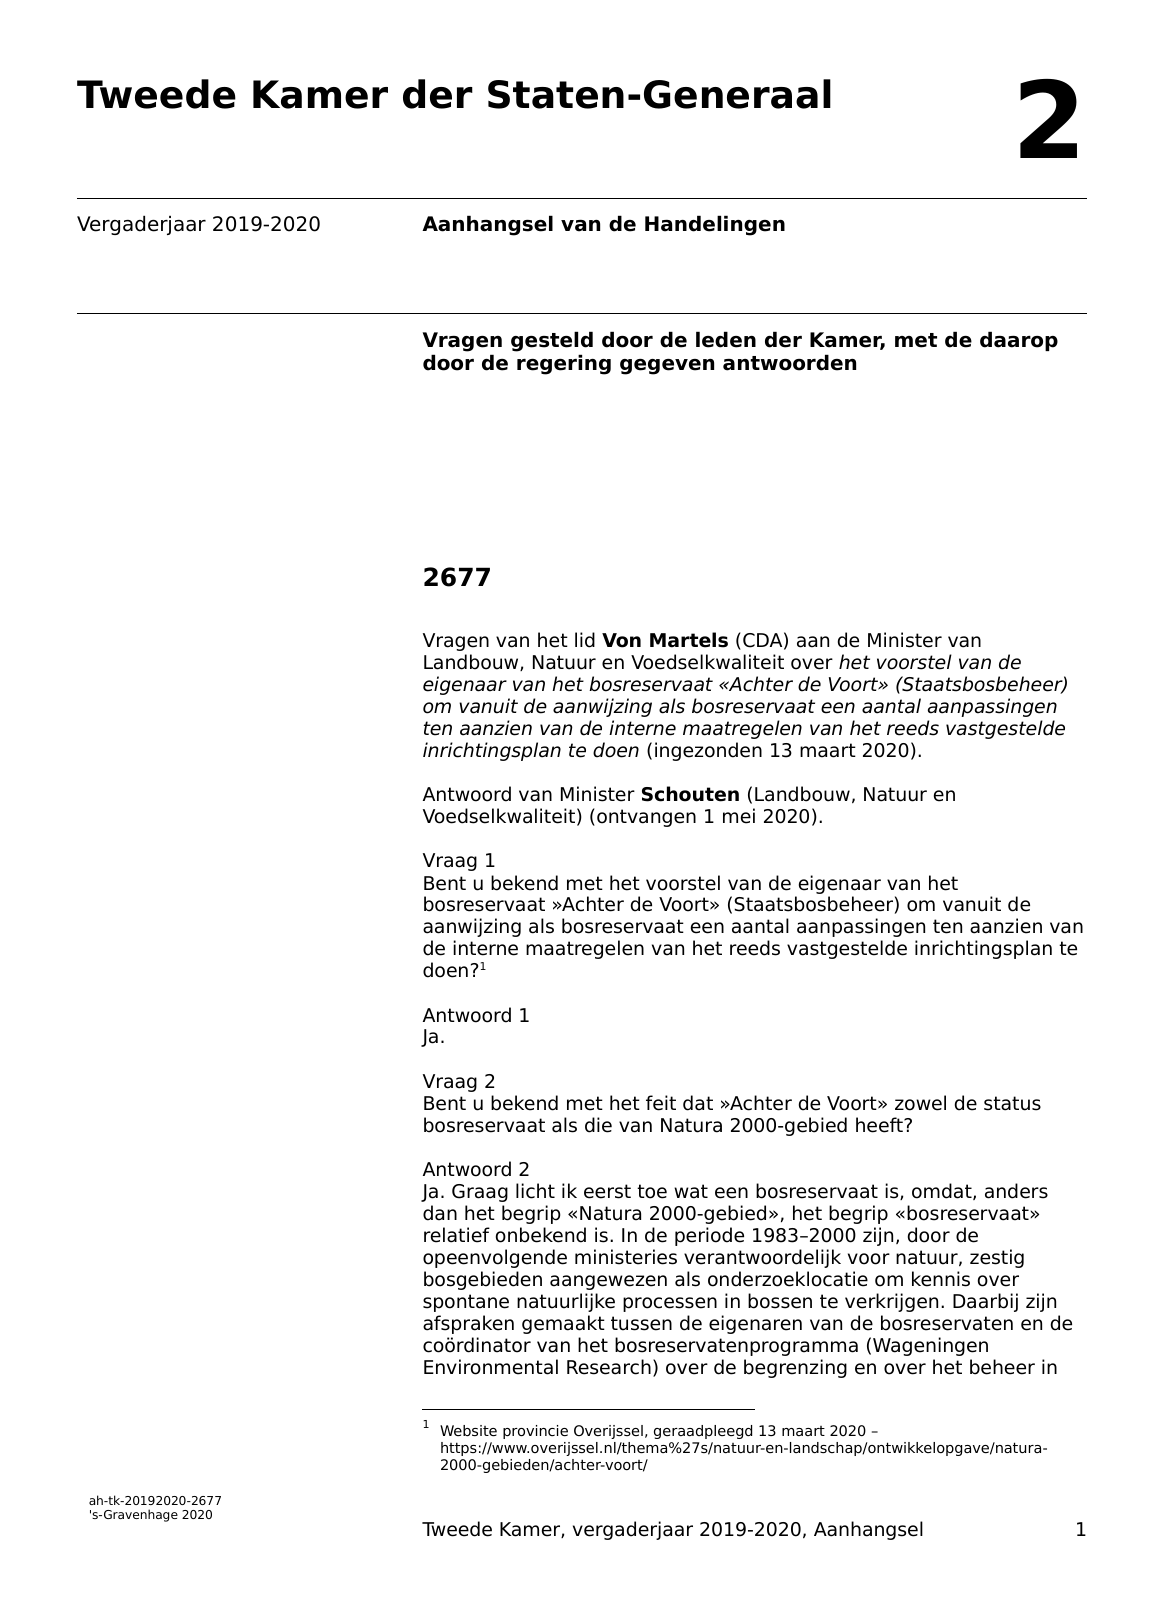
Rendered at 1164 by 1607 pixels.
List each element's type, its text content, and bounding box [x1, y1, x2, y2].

table_cell Aanhangsel van de Handelingen [422, 199, 1087, 313]
text 's-Gravenhage 2020 [88, 1508, 323, 1522]
table_header Tweede Kamer der Staten-Generaal [77, 59, 886, 198]
text Bent u bekend met het feit dat »Achter de Voort» zowel de status bosreservaat als die van Natura 2000-gebied heeft? [422, 1093, 1087, 1137]
table_cell Vergaderjaar 2019-2020 [77, 199, 422, 313]
text Ja. Graag licht ik eerst toe wat een bosreservaat is, omdat, anders dan het begrip «Natura 2000-gebied», het begrip «bosreservaat» relatief onbekend is. In de periode 1983–2000 zijn, door de opeenvolgende ministeries verantwoordelijk voor natuur, zestig bosgebieden aangewezen als onderzoeklocatie om kennis over spontane natuurlijke processen in bossen te verkrijgen. Daarbij zijn afspraken gemaakt tussen de eigenaren van de bosreservaten en de coördinator van het bosreservatenprogramma (Wageningen Environmental Research) over de begrenzing en over het beheer in [422, 1181, 1087, 1378]
table_cell [77, 314, 422, 375]
text 2677 [422, 563, 1087, 592]
table_cell Vragen gesteld door de leden der Kamer, met de daarop door de regering gegeven antwoorden [422, 314, 1087, 375]
table_header 2 [886, 59, 1087, 198]
text Antwoord 2 [422, 1159, 1087, 1181]
text ah-tk-20192020-2677 [88, 1494, 323, 1508]
text Bent u bekend met het voorstel van de eigenaar van het bosreservaat »Achter de Voort» (Staatsbosbeheer) om vanuit de aanwijzing als bosreservaat een aantal aanpassingen ten aanzien van de interne maatregelen van het reeds vastgestelde inrichtingsplan te doen? [422, 872, 1087, 982]
text Website provincie Overijssel, geraadpleegd 13 maart 2020 – https://www.overijssel.nl/thema%27s/natuur-en-landschap/ontwikkelopgave/natura-2000-gebieden/achter-voort/ [422, 1418, 1087, 1474]
text Antwoord 1 [422, 1004, 1087, 1026]
text Vraag 2 [422, 1071, 1087, 1093]
text Vragen van het lid Von Martels (CDA) aan de Minister van Landbouw, Natuur en Voedselkwaliteit over het voorstel van de eigenaar van het bosreservaat «Achter de Voort» (Staatsbosbeheer) om vanuit de aanwijzing als bosreservaat een aantal aanpassingen ten aanzien van de interne maatregelen van het reeds vastgestelde inrichtingsplan te doen (ingezonden 13 maart 2020). [422, 630, 1087, 762]
text Ja. [422, 1026, 1087, 1048]
text Vraag 1 [422, 850, 1087, 872]
text Antwoord van Minister Schouten (Landbouw, Natuur en Voedselkwaliteit) (ontvangen 1 mei 2020). [422, 784, 1087, 828]
